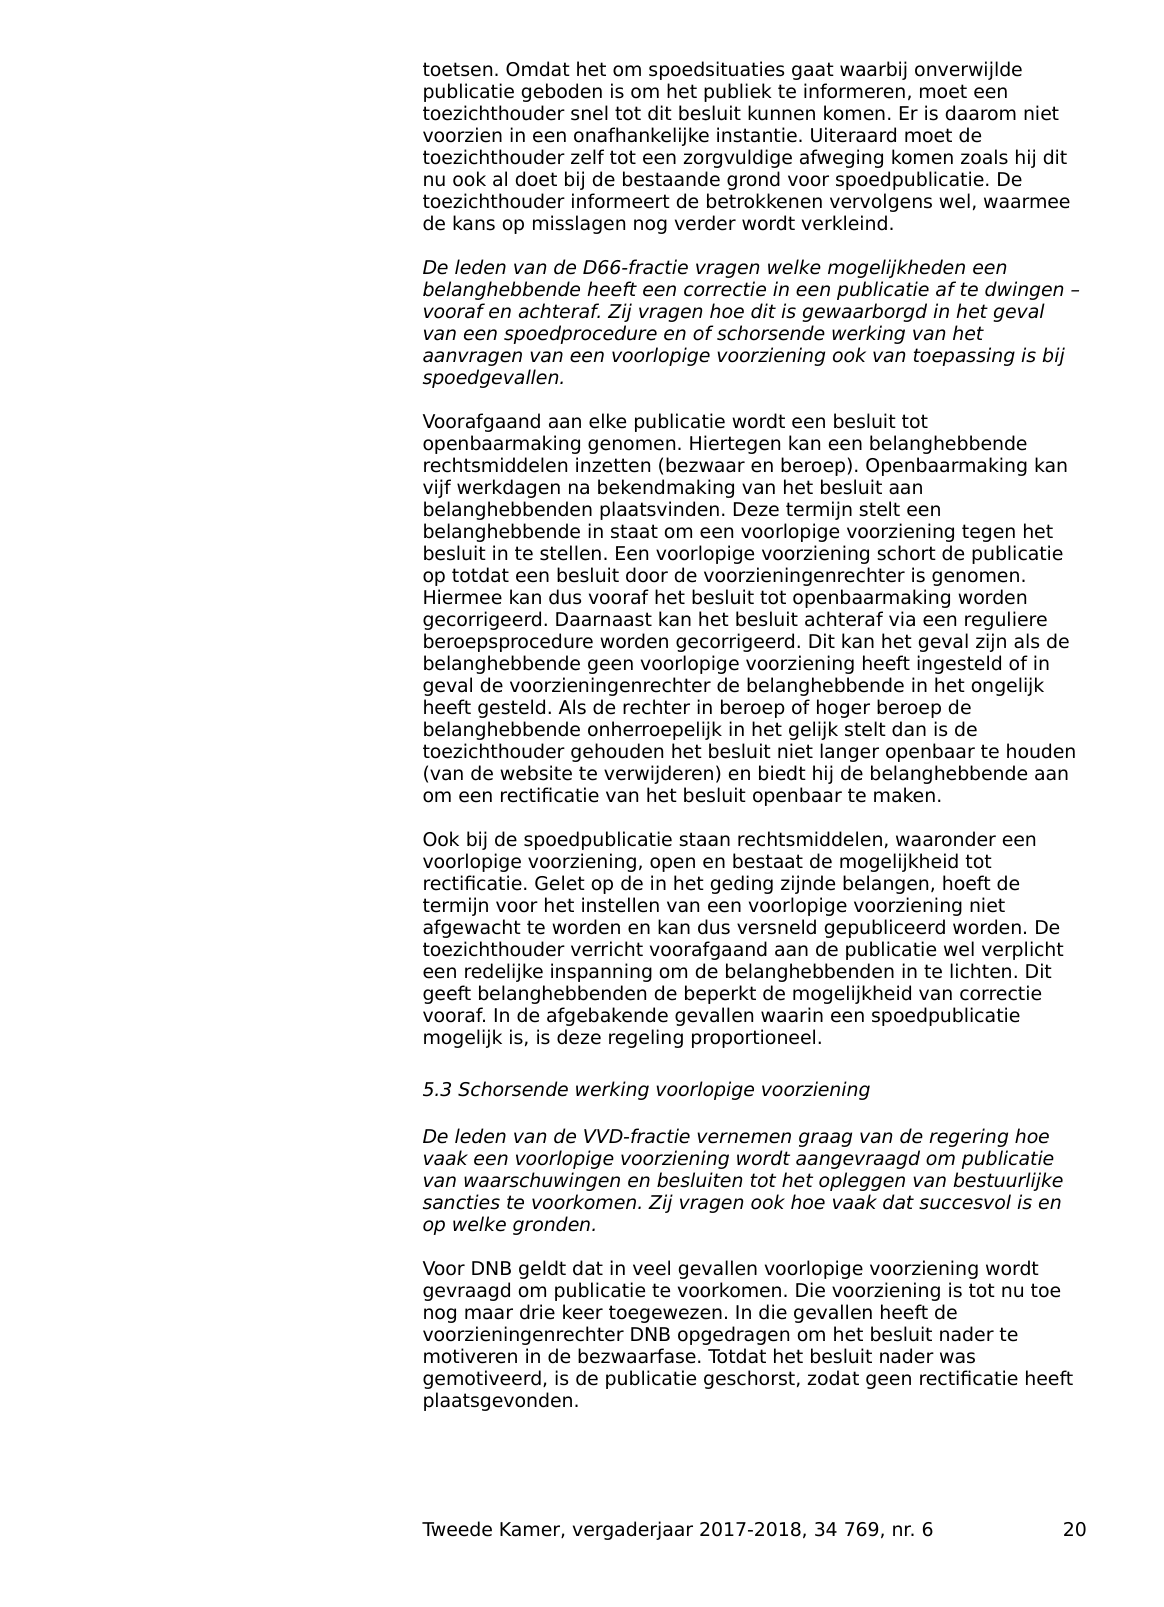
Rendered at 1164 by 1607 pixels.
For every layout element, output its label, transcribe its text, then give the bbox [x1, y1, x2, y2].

text Voor DNB geldt dat in veel gevallen voorlopige voorziening wordt gevraagd om publicatie te voorkomen. Die voorziening is tot nu toe nog maar drie keer toegewezen. In die gevallen heeft de voorzieningenrechter DNB opgedragen om het besluit nader te motiveren in de bezwaarfase. Totdat het besluit nader was gemotiveerd, is de publicatie geschorst, zodat geen rectificatie heeft plaatsgevonden. [422, 1258, 1087, 1412]
text De leden van de VVD-fractie vernemen graag van de regering hoe vaak een voorlopige voorziening wordt aangevraagd om publicatie van waarschuwingen en besluiten tot het opleggen van bestuurlijke sancties te voorkomen. Zij vragen ook hoe vaak dat succesvol is en op welke gronden. [422, 1126, 1087, 1236]
text toetsen. Omdat het om spoedsituaties gaat waarbij onverwijlde publicatie geboden is om het publiek te informeren, moet een toezichthouder snel tot dit besluit kunnen komen. Er is daarom niet voorzien in een onafhankelijke instantie. Uiteraard moet de toezichthouder zelf tot een zorgvuldige afweging komen zoals hij dit nu ook al doet bij de bestaande grond voor spoedpublicatie. De toezichthouder informeert de betrokkenen vervolgens wel, waarmee de kans op misslagen nog verder wordt verkleind. [422, 59, 1087, 235]
text Voorafgaand aan elke publicatie wordt een besluit tot openbaarmaking genomen. Hiertegen kan een belanghebbende rechtsmiddelen inzetten (bezwaar en beroep). Openbaarmaking kan vijf werkdagen na bekendmaking van het besluit aan belanghebbenden plaatsvinden. Deze termijn stelt een belanghebbende in staat om een voorlopige voorziening tegen het besluit in te stellen. Een voorlopige voorziening schort de publicatie op totdat een besluit door de voorzieningenrechter is genomen. Hiermee kan dus vooraf het besluit tot openbaarmaking worden gecorrigeerd. Daarnaast kan het besluit achteraf via een reguliere beroepsprocedure worden gecorrigeerd. Dit kan het geval zijn als de belanghebbende geen voorlopige voorziening heeft ingesteld of in geval de voorzieningenrechter de belanghebbende in het ongelijk heeft gesteld. Als de rechter in beroep of hoger beroep de belanghebbende onherroepelijk in het gelijk stelt dan is de toezichthouder gehouden het besluit niet langer openbaar te houden (van de website te verwijderen) en biedt hij de belanghebbende aan om een rectificatie van het besluit openbaar te maken. [422, 411, 1087, 807]
text Ook bij de spoedpublicatie staan rechtsmiddelen, waaronder een voorlopige voorziening, open en bestaat de mogelijkheid tot rectificatie. Gelet op de in het geding zijnde belangen, hoeft de termijn voor het instellen van een voorlopige voorziening niet afgewacht te worden en kan dus versneld gepubliceerd worden. De toezichthouder verricht voorafgaand aan de publicatie wel verplicht een redelijke inspanning om de belanghebbenden in te lichten. Dit geeft belanghebbenden de beperkt de mogelijkheid van correctie vooraf. In de afgebakende gevallen waarin een spoedpublicatie mogelijk is, is deze regeling proportioneel. [422, 829, 1087, 1049]
subtitle 5.3 Schorsende werking voorlopige voorziening [422, 1079, 1087, 1101]
text De leden van de D66-fractie vragen welke mogelijkheden een belanghebbende heeft een correctie in een publicatie af te dwingen – vooraf en achteraf. Zij vragen hoe dit is gewaarborgd in het geval van een spoedprocedure en of schorsende werking van het aanvragen van een voorlopige voorziening ook van toepassing is bij spoedgevallen. [422, 257, 1087, 389]
